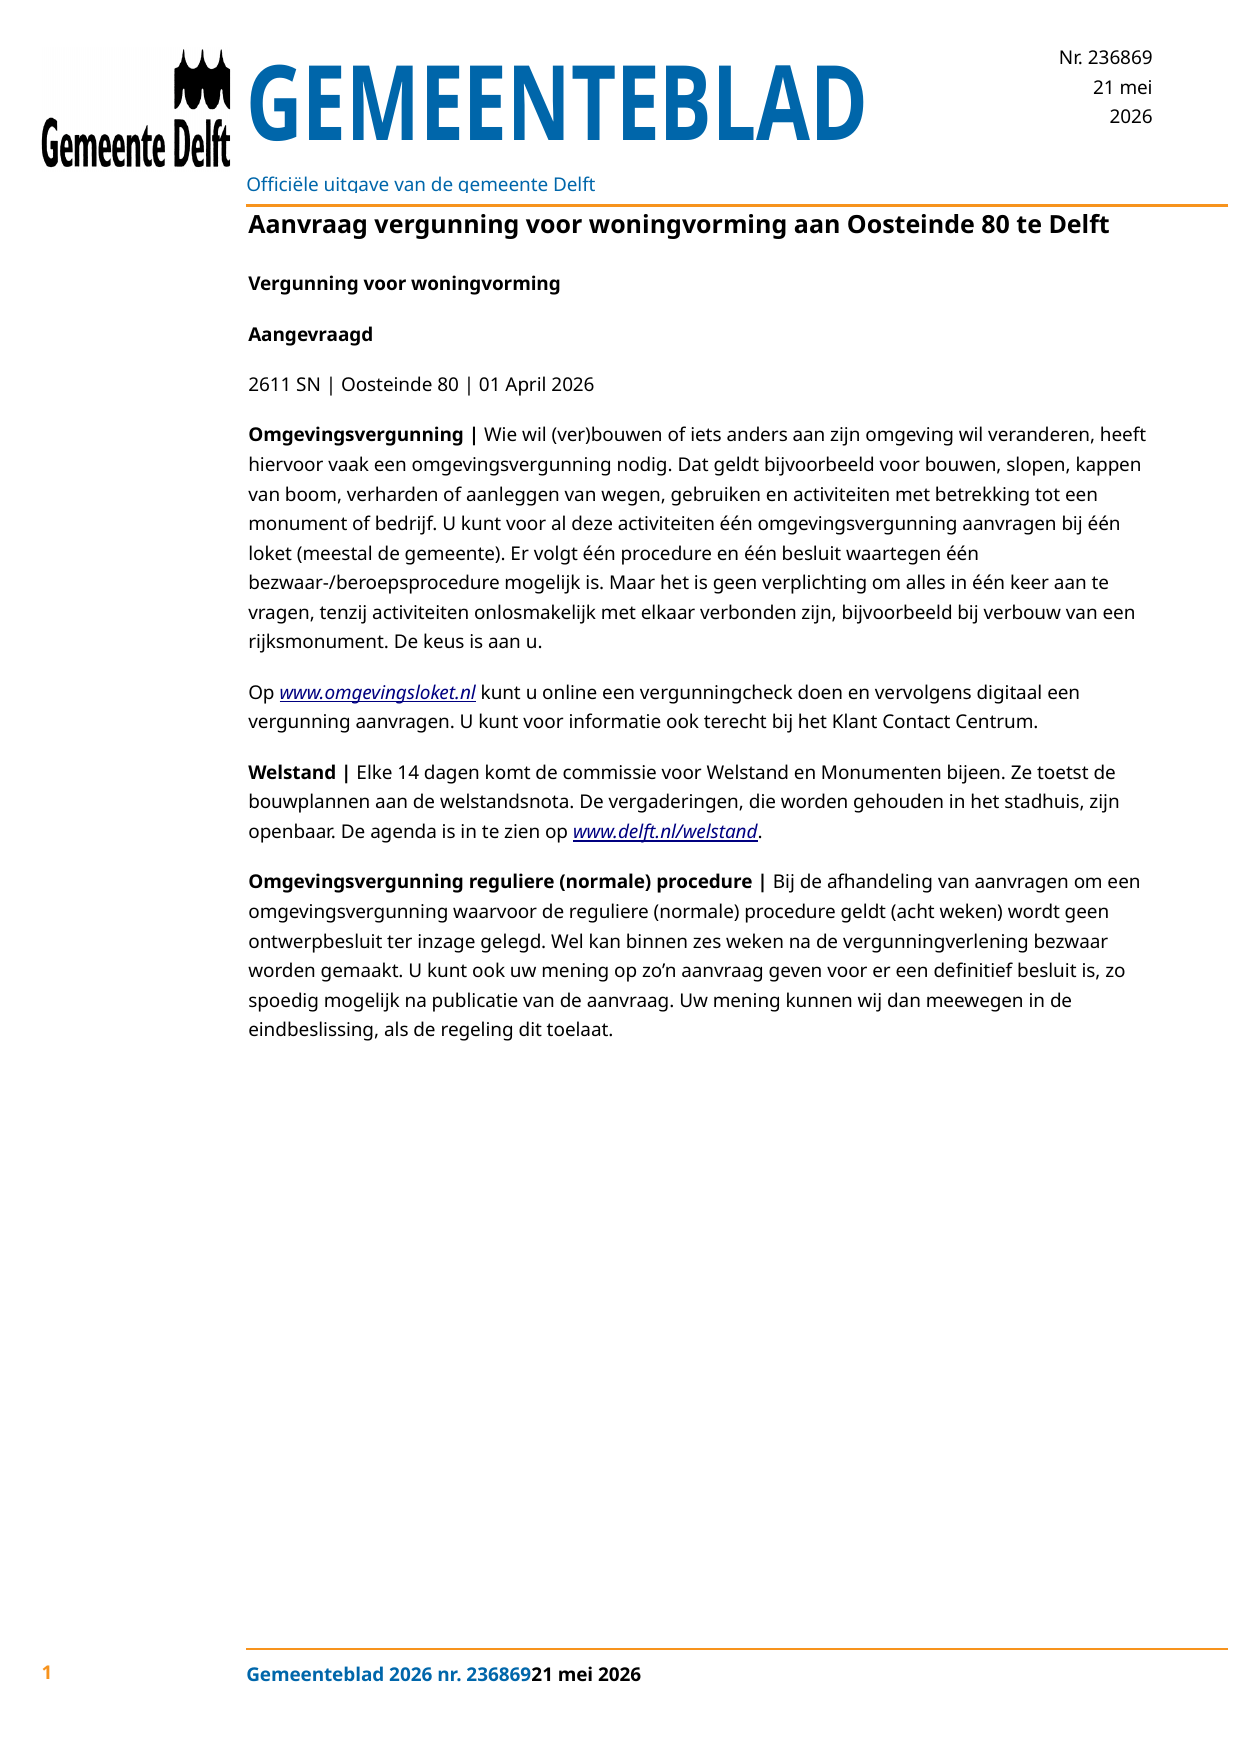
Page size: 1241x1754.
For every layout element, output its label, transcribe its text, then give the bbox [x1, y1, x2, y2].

text Aanvraag vergunning voor woningvorming aan Oosteinde 80 te Delft [248, 207, 1152, 241]
text Welstand | Elke 14 dagen komt de commissie voor Welstand en Monumenten bijeen. Ze toetst de bouwplannen aan de welstandsnota. De vergaderingen, die worden gehouden in het stadhuis, zijn openbaar. De agenda is in te zien op www.delft.nl/welstand. [248, 759, 1152, 844]
text Omgevingsvergunning | Wie wil (ver)bouwen of iets anders aan zijn omgeving wil veranderen, heeft hiervoor vaak een omgevingsvergunning nodig. Dat geldt bijvoorbeeld voor bouwen, slopen, kappen van boom, verharden of aanleggen van wegen, gebruiken en activiteiten met betrekking tot een monument of bedrijf. U kunt voor al deze activiteiten één omgevingsvergunning aanvragen bij één loket (meestal de gemeente). Er volgt één procedure en één besluit waartegen één bezwaar-/beroepsprocedure mogelijk is. Maar het is geen verplichting om alles in één keer aan te vragen, tenzij activiteiten onlosmakelijk met elkaar verbonden zijn, bijvoorbeeld bij verbouw van een rijksmonument. De keus is aan u. [248, 422, 1152, 654]
picture [41, 47, 231, 172]
text Omgevingsvergunning reguliere (normale) procedure | Bij de afhandeling van aanvragen om een omgevingsvergunning waarvoor de reguliere (normale) procedure geldt (acht weken) wordt geen ontwerpbesluit ter inzage gelegd. Wel kan binnen zes weken na de vergunningverlening bezwaar worden gemaakt. U kunt ook uw mening op zo’n aanvraag geven voor er een definitief besluit is, zo spoedig mogelijk na publicatie van de aanvraag. Uw mening kunnen wij dan meewegen in de eindbeslissing, als de regeling dit toelaat. [248, 869, 1152, 1042]
text Op www.omgevingsloket.nl kunt u online een vergunningcheck doen en vervolgens digitaal een vergunning aanvragen. U kunt voor informatie ook terecht bij het Klant Contact Centrum. [248, 679, 1152, 734]
text Vergunning voor woningvorming [248, 270, 1152, 296]
text Aangevraagd [248, 321, 1152, 346]
text 2611 SN | Oosteinde 80 | 01 April 2026 [248, 371, 1152, 397]
